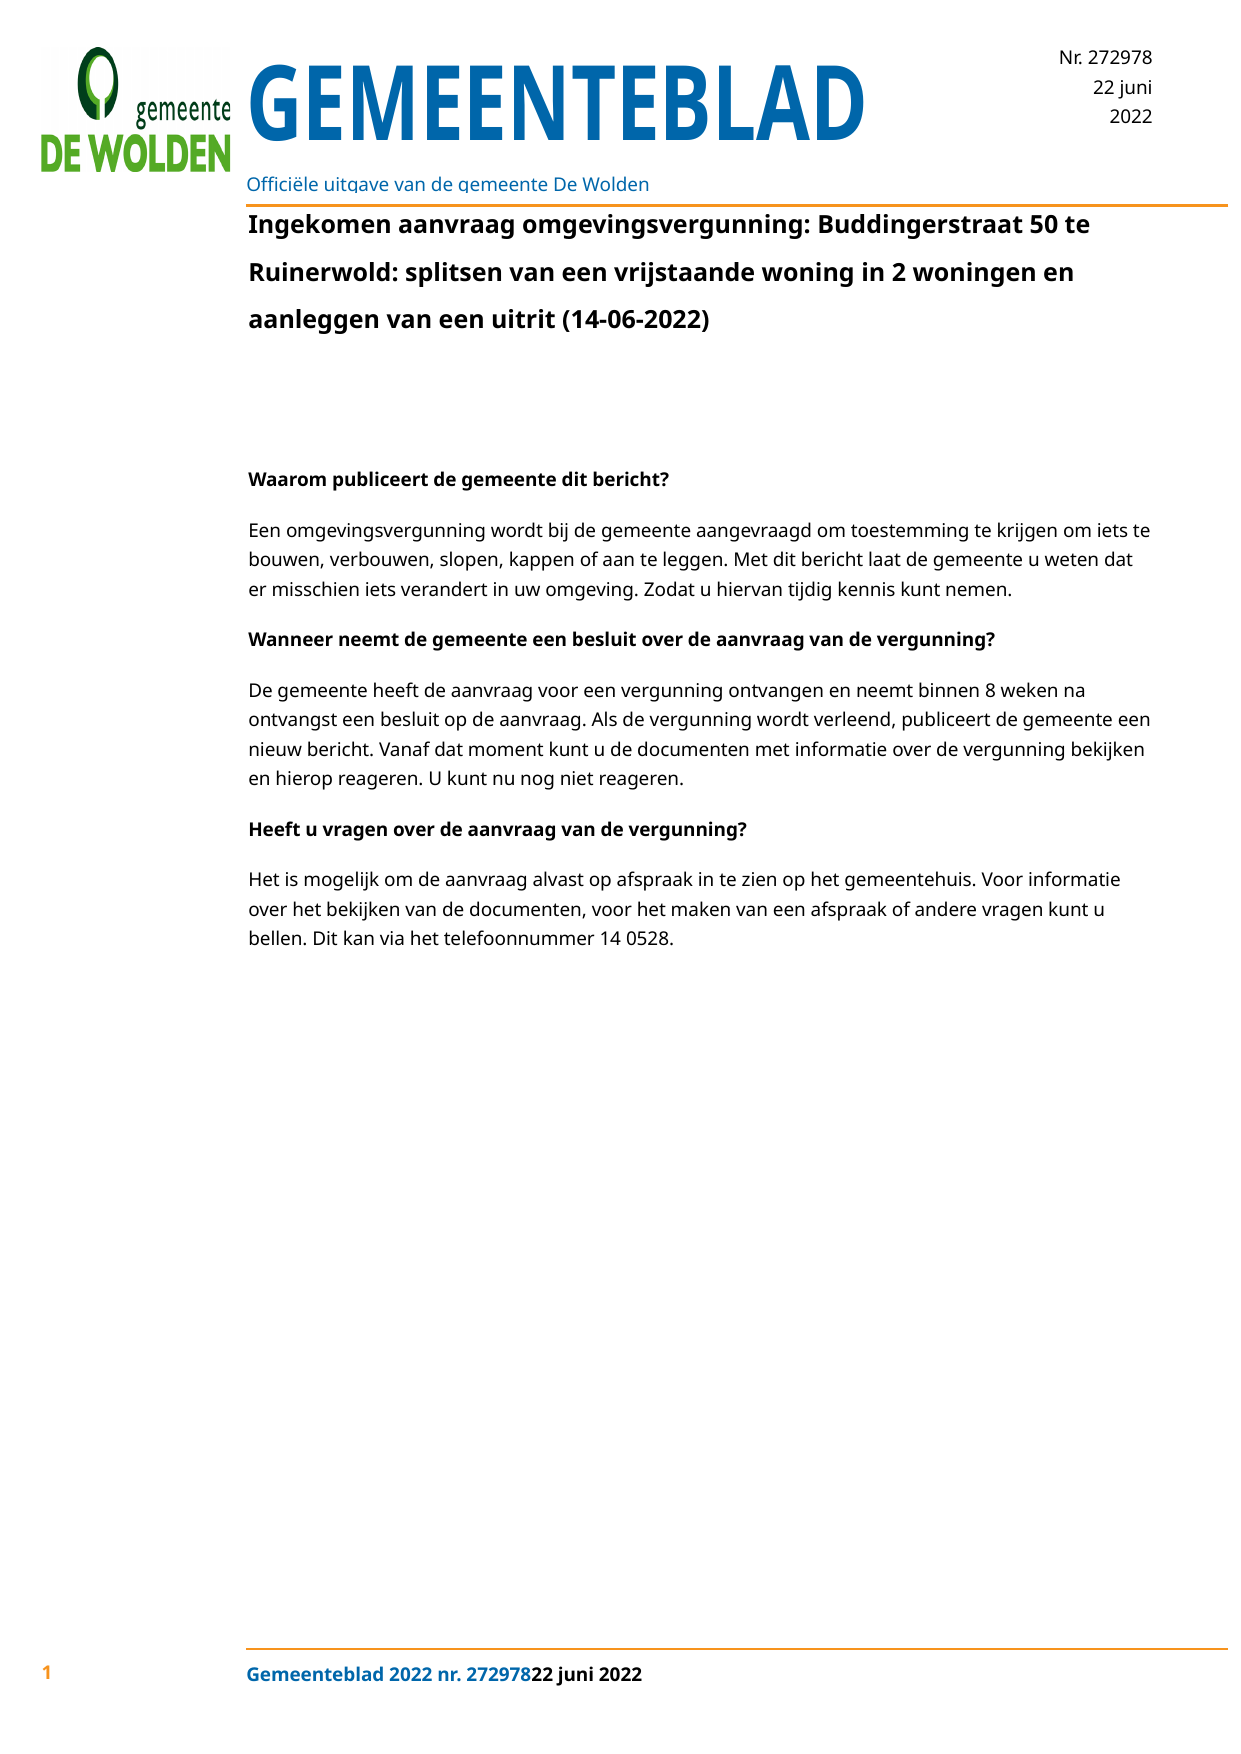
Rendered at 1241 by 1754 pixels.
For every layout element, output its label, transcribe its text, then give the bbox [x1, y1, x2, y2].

text De gemeente heeft de aanvraag voor een vergunning ontvangen en neemt binnen 8 weken na ontvangst een besluit op de aanvraag. Als de vergunning wordt verleend, publiceert de gemeente een nieuw bericht. Vanaf dat moment kunt u de documenten met informatie over de vergunning bekijken en hierop reageren. U kunt nu nog niet reageren. [248, 677, 1152, 791]
picture [41, 47, 231, 172]
text Wanneer neemt de gemeente een besluit over de aanvraag van de vergunning? [248, 626, 1152, 652]
text Een omgevingsvergunning wordt bij de gemeente aangevraagd om toestemming te krijgen om iets te bouwen, verbouwen, slopen, kappen of aan te leggen. Met dit bericht laat de gemeente u weten dat er misschien iets verandert in uw omgeving. Zodat u hiervan tijdig kennis kunt nemen. [248, 517, 1152, 602]
text Ingekomen aanvraag omgevingsvergunning: Buddingerstraat 50 te Ruinerwold: splitsen van een vrijstaande woning in 2 woningen en aanleggen van een uitrit (14-06-2022) [248, 207, 1152, 336]
text Heeft u vragen over de aanvraag van de vergunning? [248, 816, 1152, 842]
text Het is mogelijk om de aanvraag alvast op afspraak in te zien op het gemeentehuis. Voor informatie over het bekijken van de documenten, voor het maken van een afspraak of andere vragen kunt u bellen. Dit kan via het telefoonnummer 14 0528. [248, 866, 1152, 951]
text Waarom publiceert de gemeente dit bericht? [248, 466, 1152, 492]
